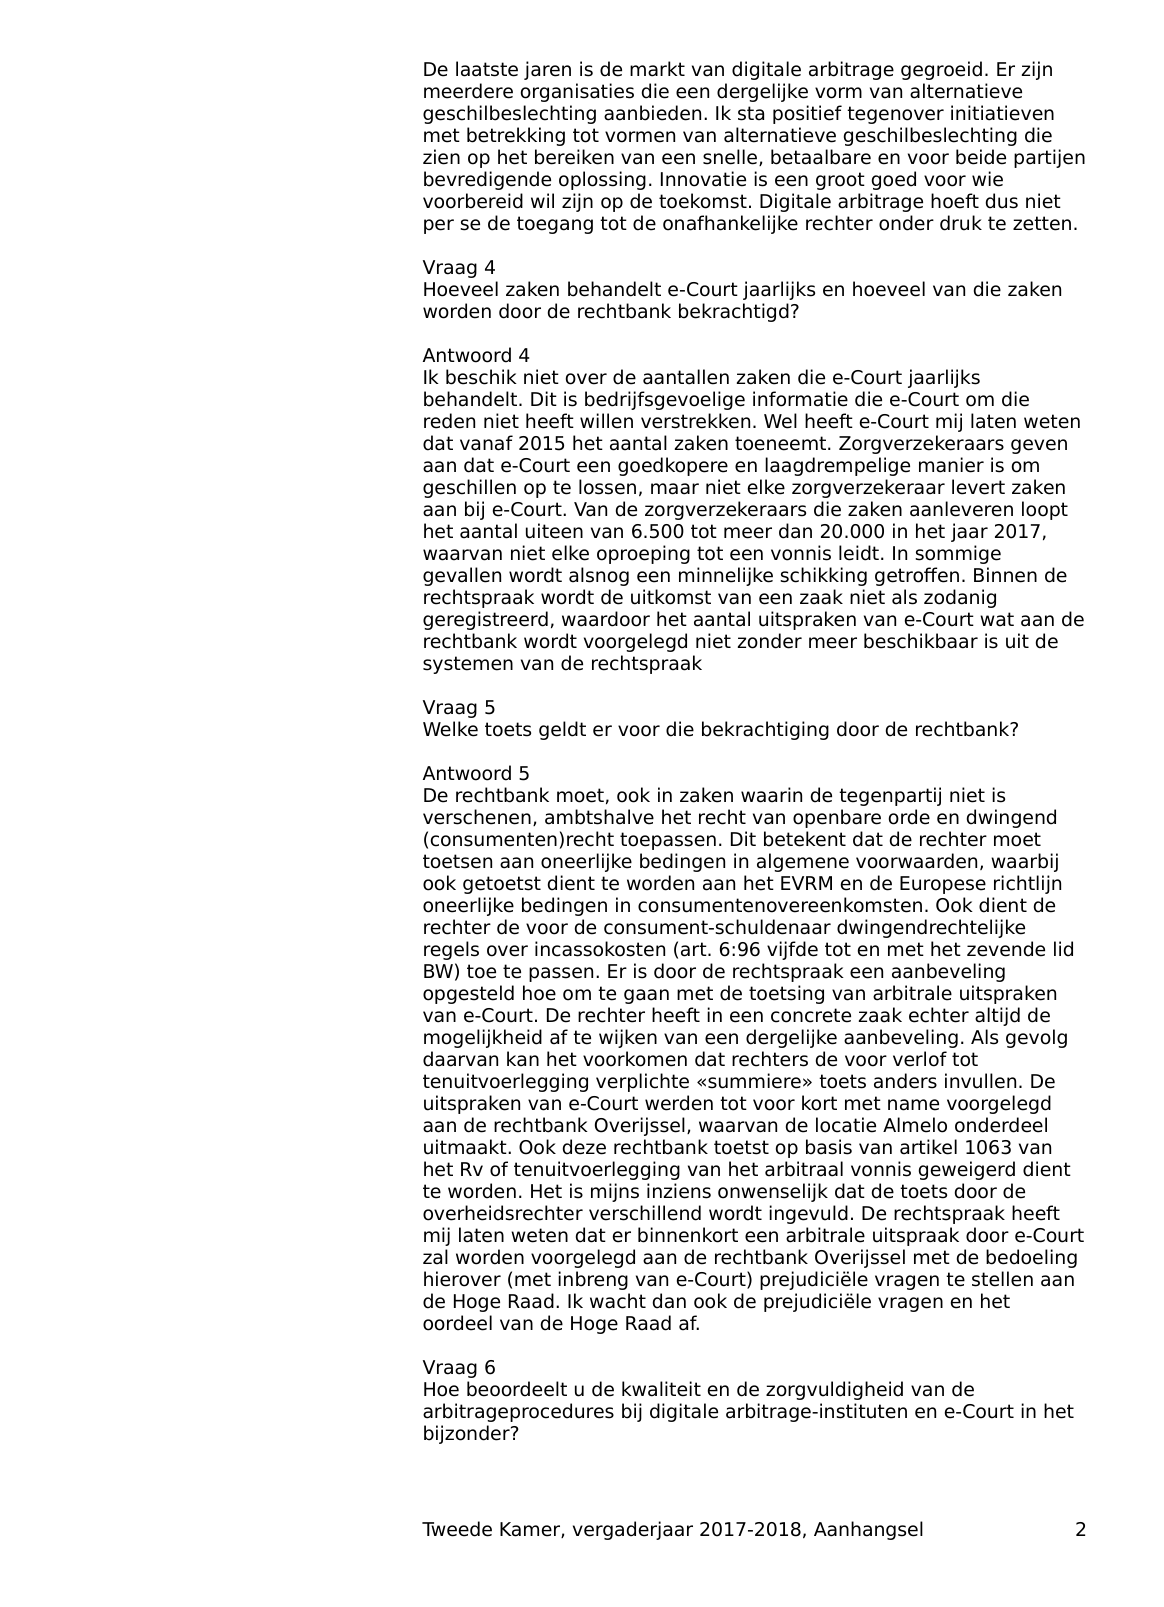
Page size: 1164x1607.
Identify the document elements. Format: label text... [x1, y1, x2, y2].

text Vraag 5 [422, 697, 1087, 719]
text Vraag 4 [422, 257, 1087, 279]
text Antwoord 4 [422, 345, 1087, 367]
text De laatste jaren is de markt van digitale arbitrage gegroeid. Er zijn meerdere organisaties die een dergelijke vorm van alternatieve geschilbeslechting aanbieden. Ik sta positief tegenover initiatieven met betrekking tot vormen van alternatieve geschilbeslechting die zien op het bereiken van een snelle, betaalbare en voor beide partijen bevredigende oplossing. Innovatie is een groot goed voor wie voorbereid wil zijn op de toekomst. Digitale arbitrage hoeft dus niet per se de toegang tot de onafhankelijke rechter onder druk te zetten. [422, 59, 1087, 235]
text Hoeveel zaken behandelt e-Court jaarlijks en hoeveel van die zaken worden door de rechtbank bekrachtigd? [422, 279, 1087, 323]
text Welke toets geldt er voor die bekrachtiging door de rechtbank? [422, 719, 1087, 741]
text Ik beschik niet over de aantallen zaken die e-Court jaarlijks behandelt. Dit is bedrijfsgevoelige informatie die e-Court om die reden niet heeft willen verstrekken. Wel heeft e-Court mij laten weten dat vanaf 2015 het aantal zaken toeneemt. Zorgverzekeraars geven aan dat e-Court een goedkopere en laagdrempelige manier is om geschillen op te lossen, maar niet elke zorgverzekeraar levert zaken aan bij e-Court. Van de zorgverzekeraars die zaken aanleveren loopt het aantal uiteen van 6.500 tot meer dan 20.000 in het jaar 2017, waarvan niet elke oproeping tot een vonnis leidt. In sommige gevallen wordt alsnog een minnelijke schikking getroffen. Binnen de rechtspraak wordt de uitkomst van een zaak niet als zodanig geregistreerd, waardoor het aantal uitspraken van e-Court wat aan de rechtbank wordt voorgelegd niet zonder meer beschikbaar is uit de systemen van de rechtspraak [422, 367, 1087, 675]
text Hoe beoordeelt u de kwaliteit en de zorgvuldigheid van de arbitrageprocedures bij digitale arbitrage-instituten en e-Court in het bijzonder? [422, 1379, 1087, 1445]
text Antwoord 5 [422, 763, 1087, 785]
text Vraag 6 [422, 1357, 1087, 1379]
text De rechtbank moet, ook in zaken waarin de tegenpartij niet is verschenen, ambtshalve het recht van openbare orde en dwingend (consumenten)recht toepassen. Dit betekent dat de rechter moet toetsen aan oneerlijke bedingen in algemene voorwaarden, waarbij ook getoetst dient te worden aan het EVRM en de Europese richtlijn oneerlijke bedingen in consumentenovereenkomsten. Ook dient de rechter de voor de consument-schuldenaar dwingendrechtelijke regels over incassokosten (art. 6:96 vijfde tot en met het zevende lid BW) toe te passen. Er is door de rechtspraak een aanbeveling opgesteld hoe om te gaan met de toetsing van arbitrale uitspraken van e-Court. De rechter heeft in een concrete zaak echter altijd de mogelijkheid af te wijken van een dergelijke aanbeveling. Als gevolg daarvan kan het voorkomen dat rechters de voor verlof tot tenuitvoerlegging verplichte «summiere» toets anders invullen. De uitspraken van e-Court werden tot voor kort met name voorgelegd aan de rechtbank Overijssel, waarvan de locatie Almelo onderdeel uitmaakt. Ook deze rechtbank toetst op basis van artikel 1063 van het Rv of tenuitvoerlegging van het arbitraal vonnis geweigerd dient te worden. Het is mijns inziens onwenselijk dat de toets door de overheidsrechter verschillend wordt ingevuld. De rechtspraak heeft mij laten weten dat er binnenkort een arbitrale uitspraak door e-Court zal worden voorgelegd aan de rechtbank Overijssel met de bedoeling hierover (met inbreng van e-Court) prejudiciële vragen te stellen aan de Hoge Raad. Ik wacht dan ook de prejudiciële vragen en het oordeel van de Hoge Raad af. [422, 785, 1087, 1335]
